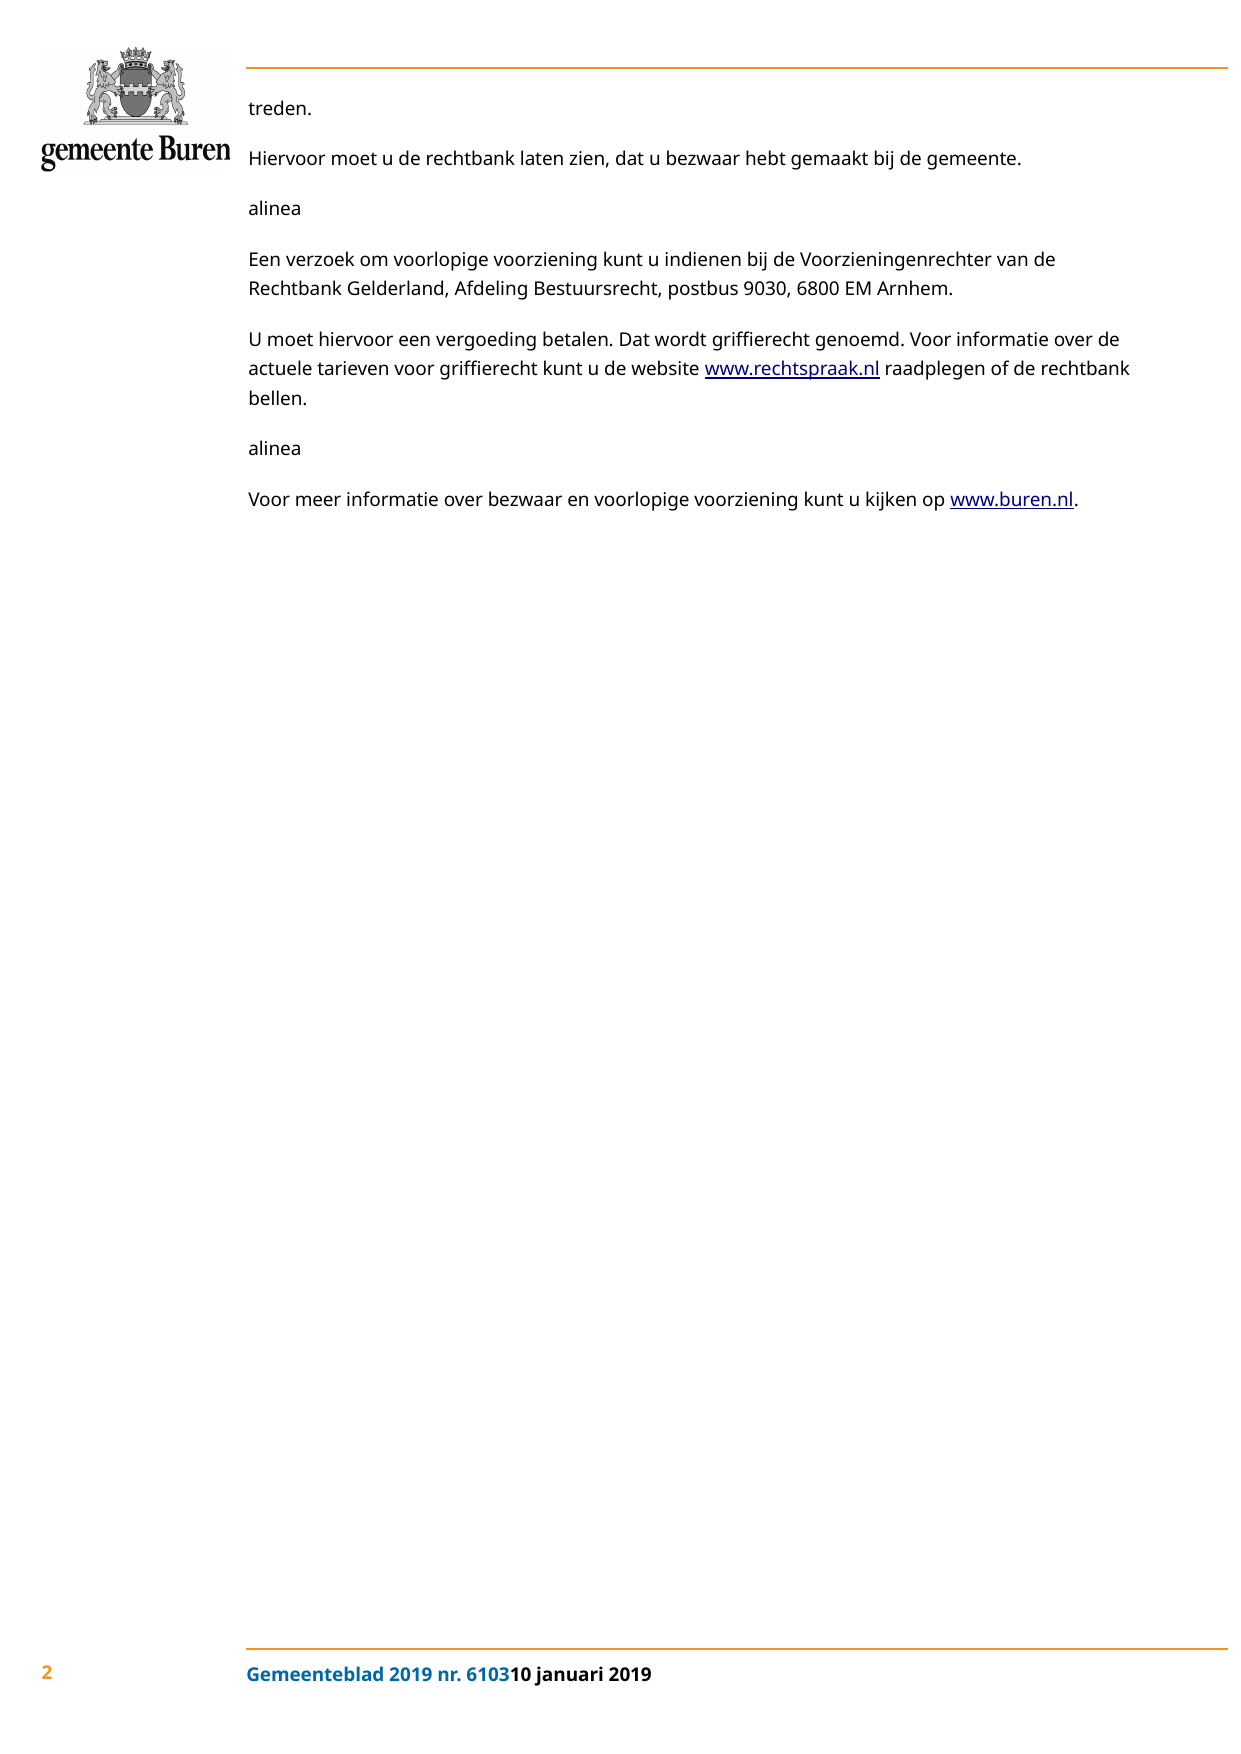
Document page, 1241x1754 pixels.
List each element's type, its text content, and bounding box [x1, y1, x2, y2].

picture [41, 47, 231, 172]
text Voor meer informatie over bezwaar en voorlopige voorziening kunt u kijken op www.buren.nl. [248, 486, 1152, 512]
text treden. [248, 95, 1152, 121]
text Hiervoor moet u de rechtbank laten zien, dat u bezwaar hebt gemaakt bij de gemeente. [248, 145, 1152, 171]
text Een verzoek om voorlopige voorziening kunt u indienen bij de Voorzieningenrechter van de Rechtbank Gelderland, Afdeling Bestuursrecht, postbus 9030, 6800 EM Arnhem. [248, 246, 1152, 301]
text U moet hiervoor een vergoeding betalen. Dat wordt griffierecht genoemd. Voor informatie over de actuele tarieven voor griffierecht kunt u de website www.rechtspraak.nl raadplegen of de rechtbank bellen. [248, 326, 1152, 411]
text alinea­ [248, 196, 1152, 221]
text alinea­ [248, 436, 1152, 461]
